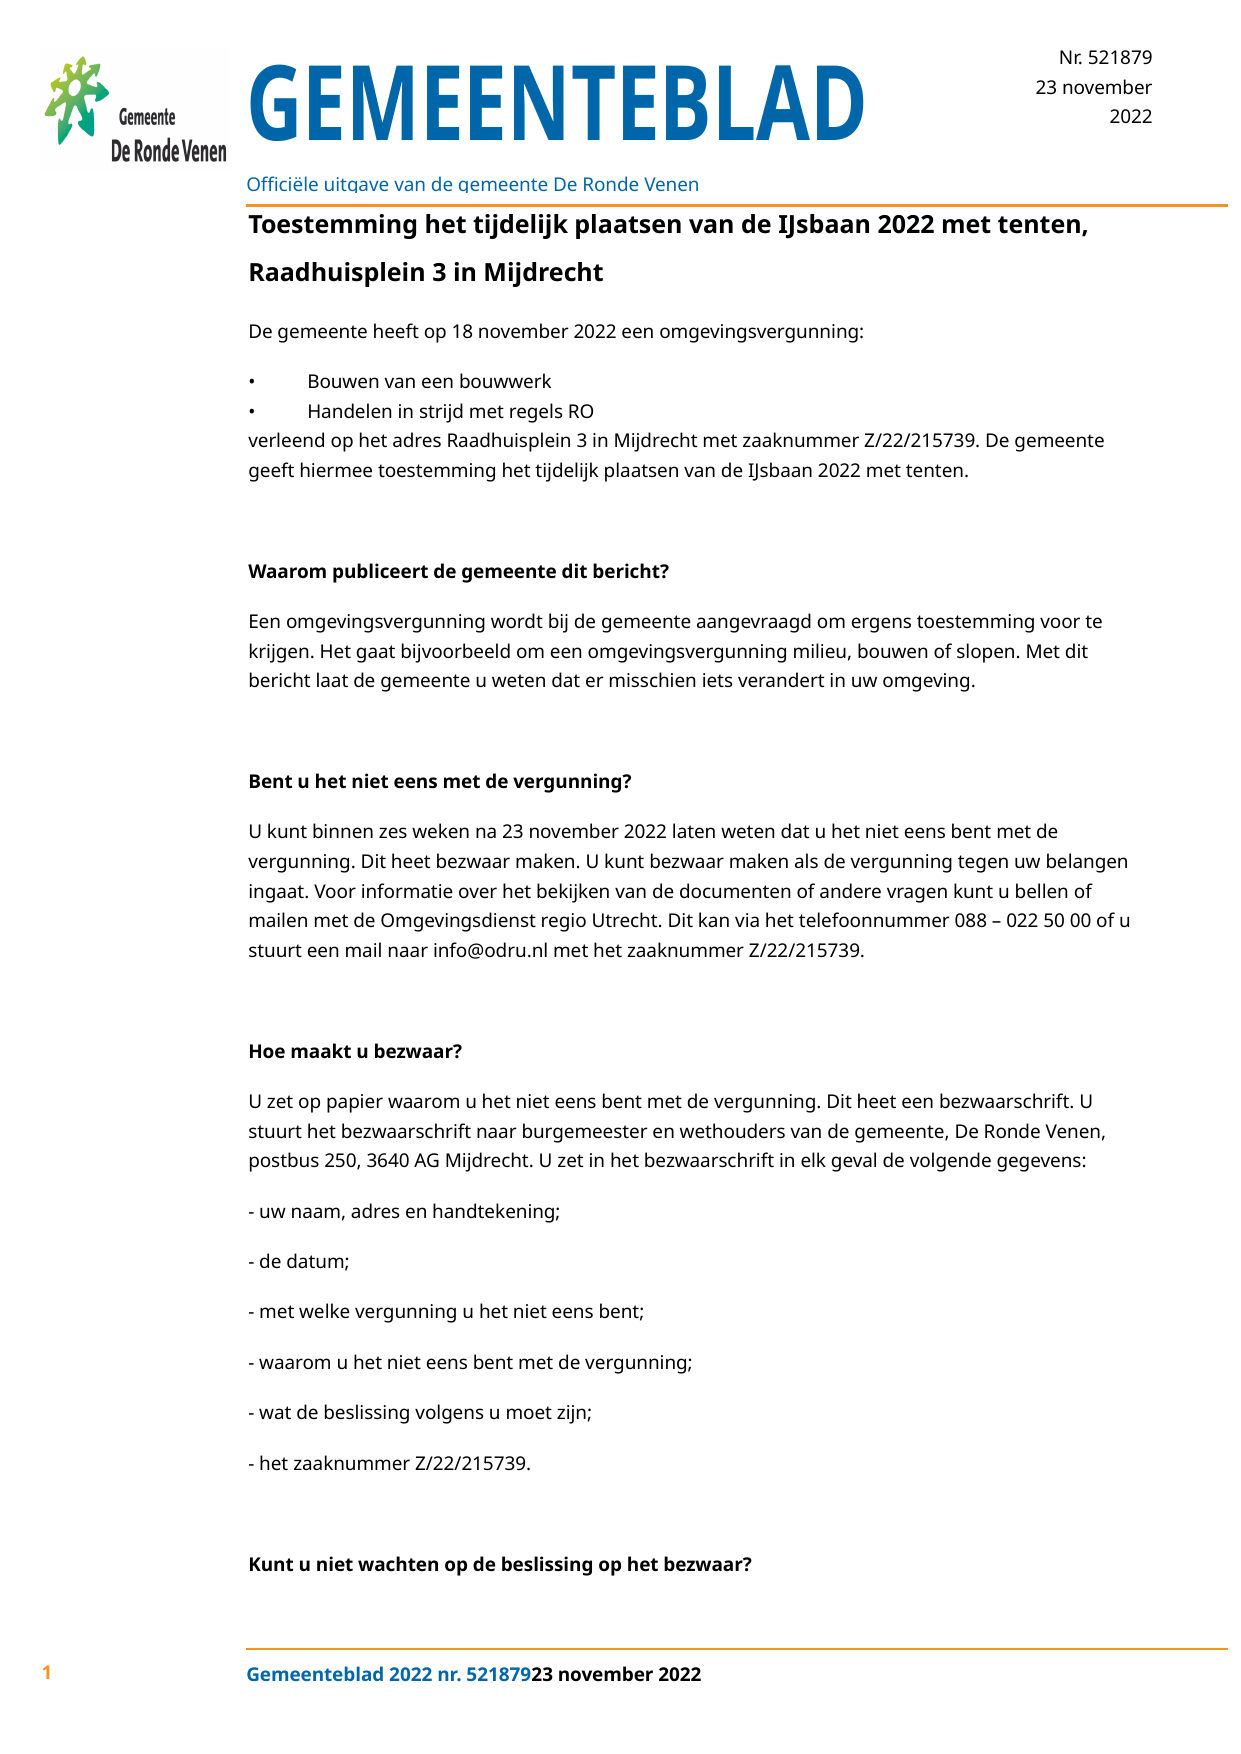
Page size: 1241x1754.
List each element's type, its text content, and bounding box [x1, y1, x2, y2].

text Kunt u niet wachten op de beslissing op het bezwaar? [248, 1551, 1152, 1577]
text verleend op het adres Raadhuisplein 3 in Mijdrecht met zaaknummer Z/22/215739. De gemeente geeft hiermee toestemming het tijdelijk plaatsen van de IJsbaan 2022 met tenten. [248, 427, 1152, 483]
text - uw naam, adres en handtekening; [248, 1198, 1152, 1224]
text U zet op papier waarom u het niet eens bent met de vergunning. Dit heet een bezwaarschrift. U stuurt het bezwaarschrift naar burgemeester en wethouders van de gemeente, De Ronde Venen, postbus 250, 3640 AG Mijdrecht. U zet in het bezwaarschrift in elk geval de volgende gegevens: [248, 1088, 1152, 1173]
picture [41, 47, 231, 172]
list Bouwen van een bouwwerk [248, 368, 1152, 394]
text - met welke vergunning u het niet eens bent; [248, 1299, 1152, 1324]
text Hoe maakt u bezwaar? [248, 1038, 1152, 1064]
text De gemeente heeft op 18 november 2022 een omgevingsvergunning: [248, 318, 1152, 344]
list Handelen in strijd met regels RO [248, 398, 1152, 424]
text U kunt binnen zes weken na 23 november 2022 laten weten dat u het niet eens bent met de vergunning. Dit heet bezwaar maken. U kunt bezwaar maken als de vergunning tegen uw belangen ingaat. Voor informatie over het bekijken van de documenten of andere vragen kunt u bellen of mailen met de Omgevingsdienst regio Utrecht. Dit kan via het telefoonnummer 088 – 022 50 00 of u stuurt een mail naar info@odru.nl met het zaaknummer Z/22/215739. [248, 819, 1152, 963]
text - het zaaknummer Z/22/215739. [248, 1450, 1152, 1476]
text Waarom publiceert de gemeente dit bericht? [248, 558, 1152, 584]
text Een omgevingsvergunning wordt bij de gemeente aangevraagd om ergens toestemming voor te krijgen. Het gaat bijvoorbeeld om een omgevingsvergunning milieu, bouwen of slopen. Met dit bericht laat de gemeente u weten dat er misschien iets verandert in uw omgeving. [248, 608, 1152, 693]
text - wat de beslissing volgens u moet zijn; [248, 1399, 1152, 1425]
text - de datum; [248, 1248, 1152, 1274]
text Bent u het niet eens met de vergunning? [248, 768, 1152, 794]
text Toestemming het tijdelijk plaatsen van de IJsbaan 2022 met tenten, Raadhuisplein 3 in Mijdrecht [248, 207, 1152, 288]
text - waarom u het niet eens bent met de vergunning; [248, 1349, 1152, 1375]
